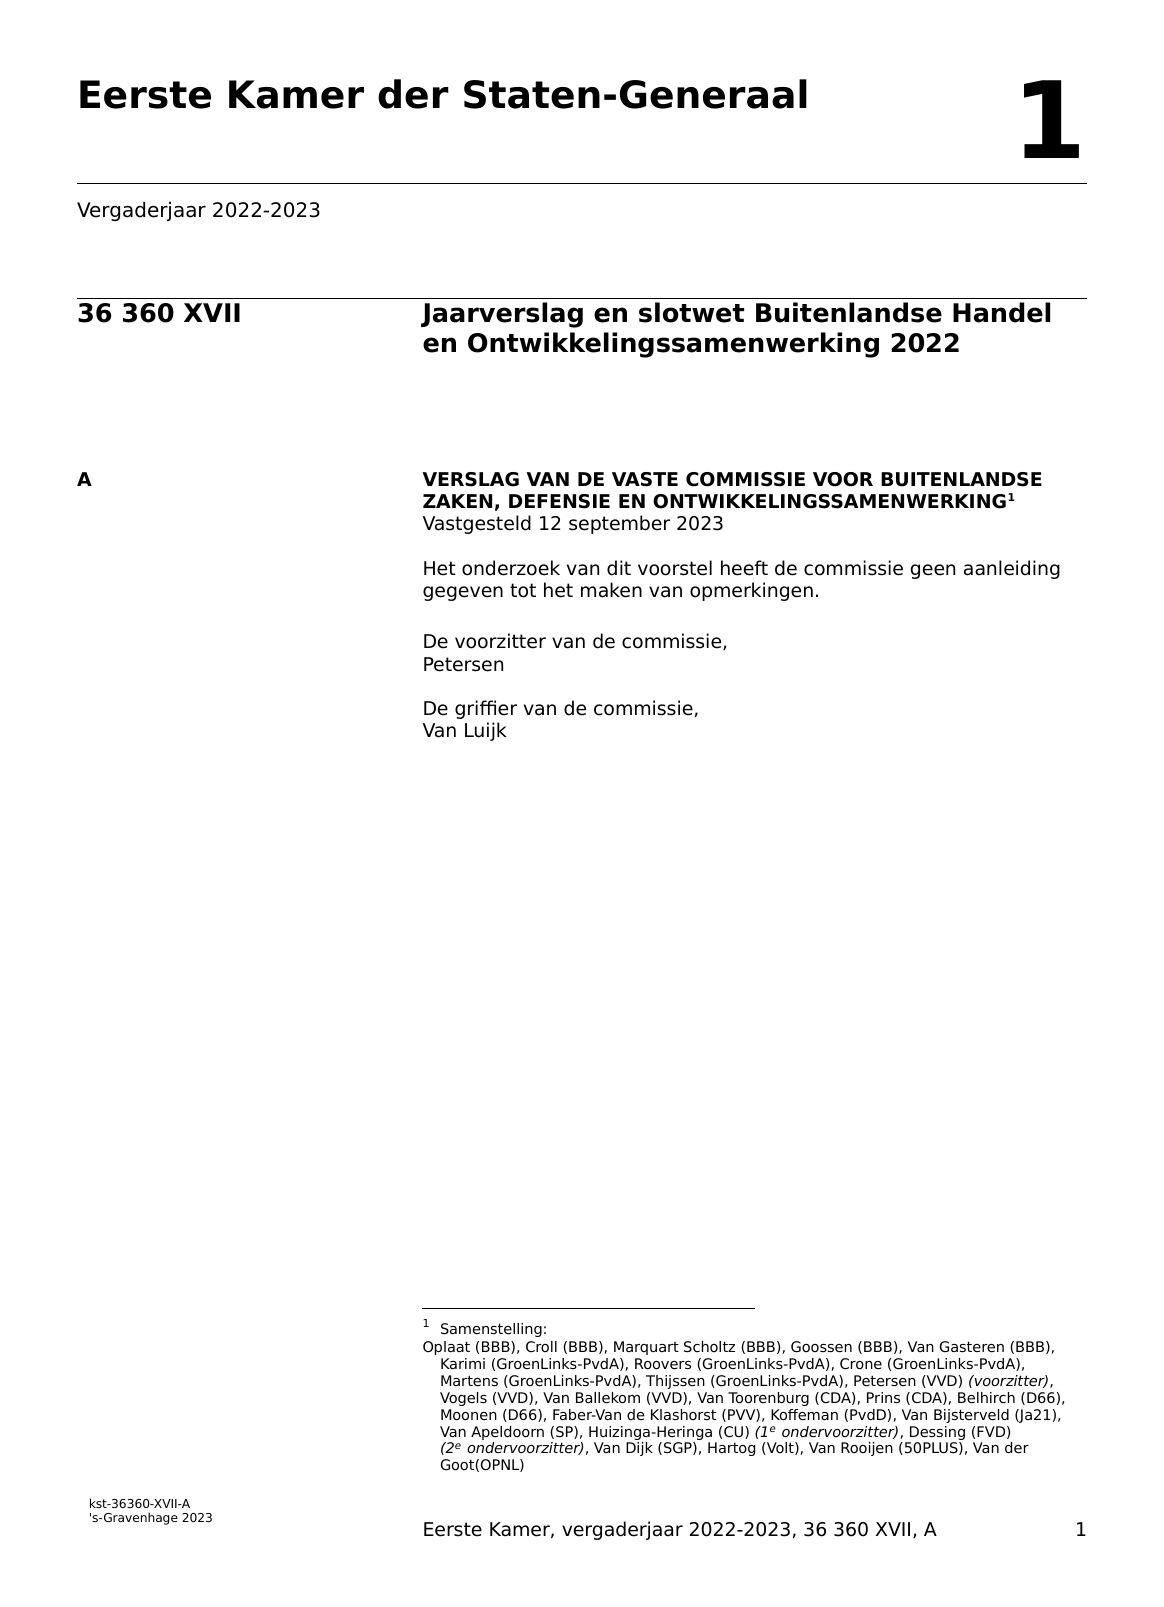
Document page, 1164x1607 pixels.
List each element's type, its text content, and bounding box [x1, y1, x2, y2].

table_header 1 [886, 59, 1087, 183]
text Oplaat (BBB), Croll (BBB), Marquart Scholtz (BBB), Goossen (BBB), Van Gasteren (BBB), Karimi (GroenLinks-PvdA), Roovers (GroenLinks-PvdA), Crone (GroenLinks-PvdA), Martens (GroenLinks-PvdA), Thijssen (GroenLinks-PvdA), Petersen (VVD) (voorzitter), Vogels (VVD), Van Ballekom (VVD), Van Toorenburg (CDA), Prins (CDA), Belhirch (D66), Moonen (D66), Faber-Van de Klashorst (PVV), Koffeman (PvdD), Van Bijsterveld (Ja21), Van Apeldoorn (SP), Huizinga-Heringa (CU) (1e ondervoorzitter), Dessing (FVD) (2e ondervoorzitter), Van Dijk (SGP), Hartog (Volt), Van Rooijen (50PLUS), Van der Goot(OPNL) [422, 1339, 1087, 1474]
table_header Eerste Kamer der Staten-Generaal [77, 59, 886, 183]
subtitle 36 360 XVII Jaarverslag en slotwet Buitenlandse Handel en Ontwikkelingssamenwerking 2022 [77, 299, 1087, 358]
text Vastgesteld 12 september 2023 [422, 513, 1087, 535]
text De griffier van de commissie, Van Luijk [422, 698, 1087, 742]
text Samenstelling: [422, 1317, 1087, 1339]
table_cell Vergaderjaar 2022-2023 [77, 184, 1087, 298]
text kst-36360-XVII-A [88, 1497, 323, 1511]
subtitle A VERSLAG VAN DE VASTE COMMISSIE VOOR BUITENLANDSE ZAKEN, DEFENSIE EN ONTWIKKELINGSSAMENWERKING [77, 469, 1087, 513]
text 's-Gravenhage 2023 [88, 1511, 323, 1525]
text De voorzitter van de commissie, Petersen [422, 631, 1087, 675]
text Het onderzoek van dit voorstel heeft de commissie geen aanleiding gegeven tot het maken van opmerkingen. [422, 557, 1087, 601]
